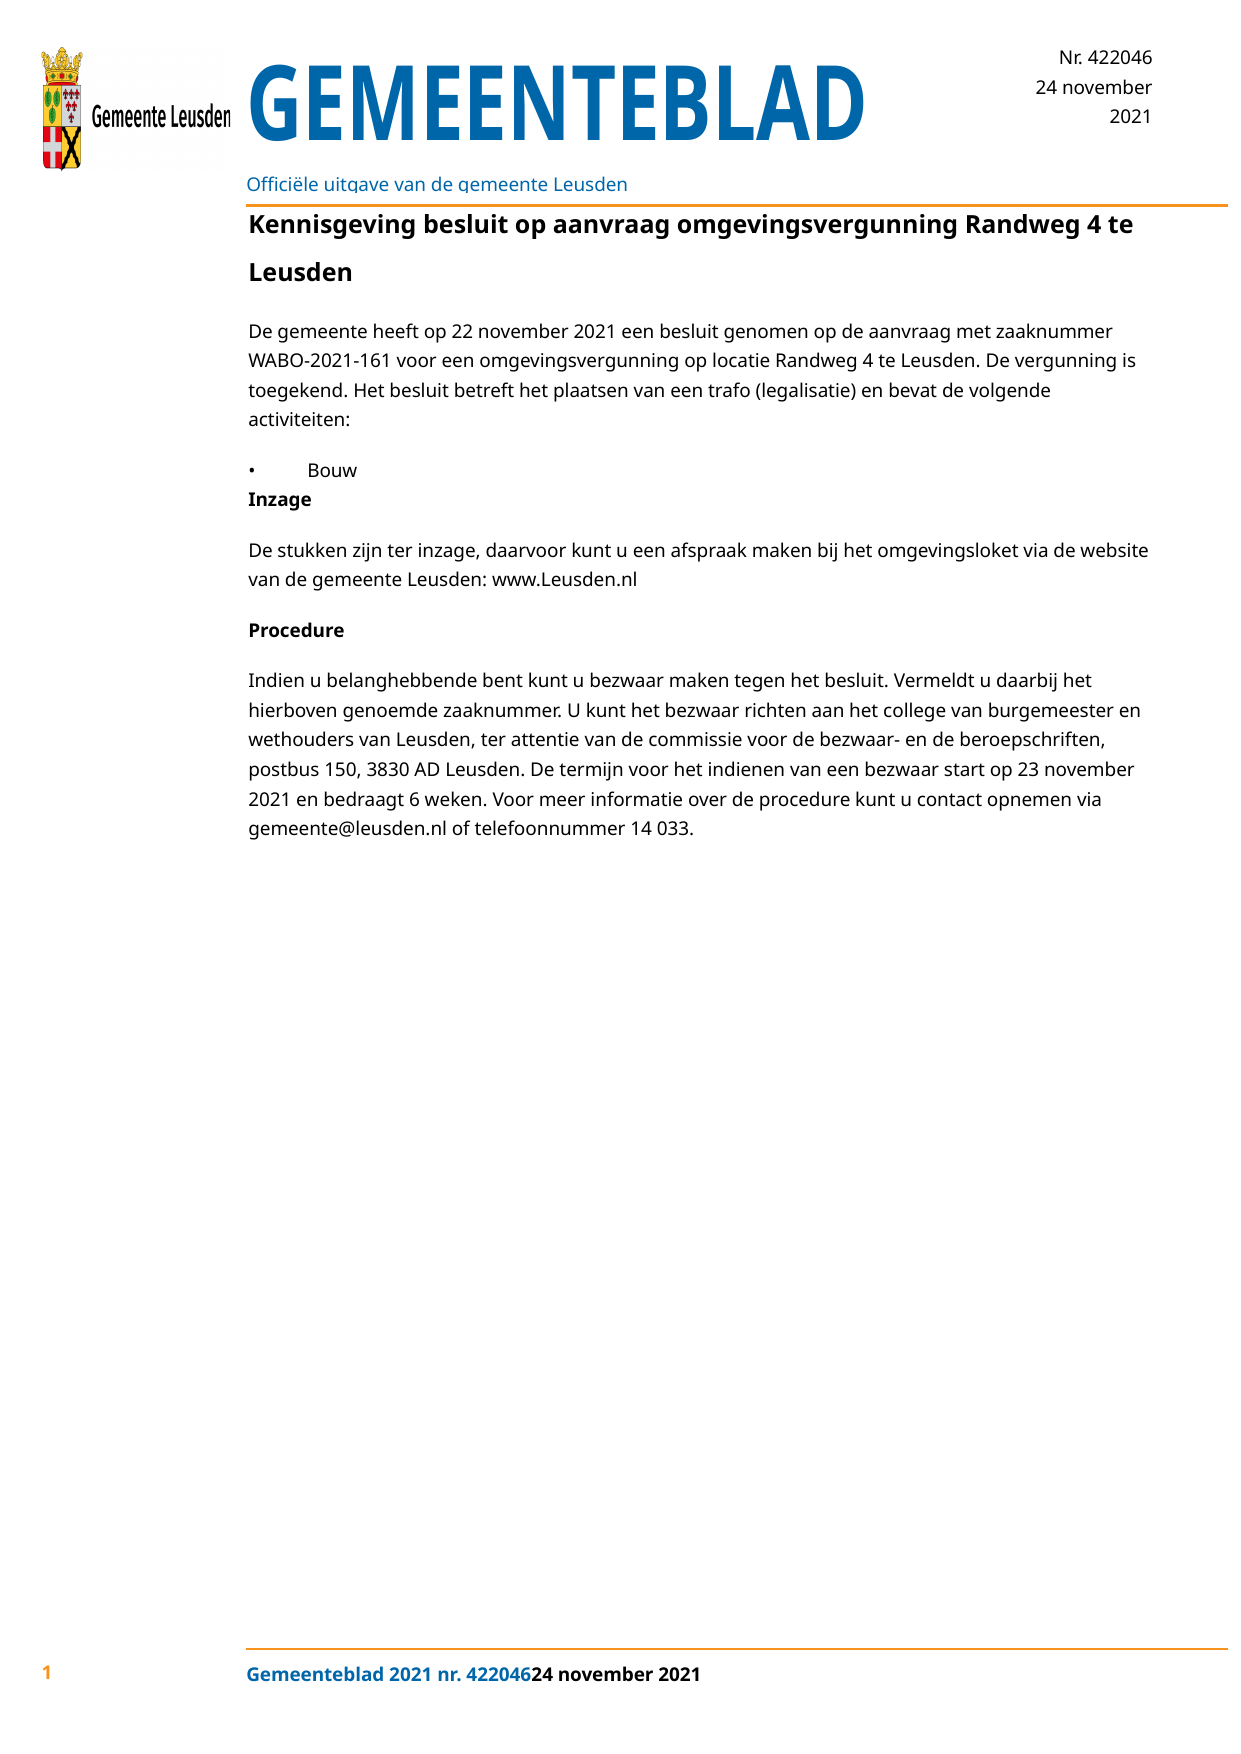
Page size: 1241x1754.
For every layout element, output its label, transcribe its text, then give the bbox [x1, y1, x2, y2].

text De stukken zijn ter inzage, daarvoor kunt u een afspraak maken bij het omgevingsloket via de website van de gemeente Leusden: www.Leusden.nl [248, 537, 1152, 592]
text Inzage [248, 487, 1152, 512]
list Bouw [248, 457, 1152, 483]
text Kennisgeving besluit op aanvraag omgevingsvergunning Randweg 4 te Leusden [248, 207, 1152, 288]
text De gemeente heeft op 22 november 2021 een besluit genomen op de aanvraag met zaaknummer WABO-2021-161 voor een omgevingsvergunning op locatie Randweg 4 te Leusden. De vergunning is toegekend. Het besluit betreft het plaatsen van een trafo (legalisatie) en bevat de volgende activiteiten: [248, 318, 1152, 432]
picture [41, 47, 231, 172]
text Indien u belanghebbende bent kunt u bezwaar maken tegen het besluit. Vermeldt u daarbij het hierboven genoemde zaaknummer. U kunt het bezwaar richten aan het college van burgemeester en wethouders van Leusden, ter attentie van de commissie voor de bezwaar- en de beroepschriften, postbus 150, 3830 AD Leusden. De termijn voor het indienen van een bezwaar start op 23 november 2021 en bedraagt 6 weken. Voor meer informatie over de procedure kunt u contact opnemen via gemeente@leusden.nl of telefoonnummer 14 033. [248, 667, 1152, 841]
text Procedure [248, 617, 1152, 643]
